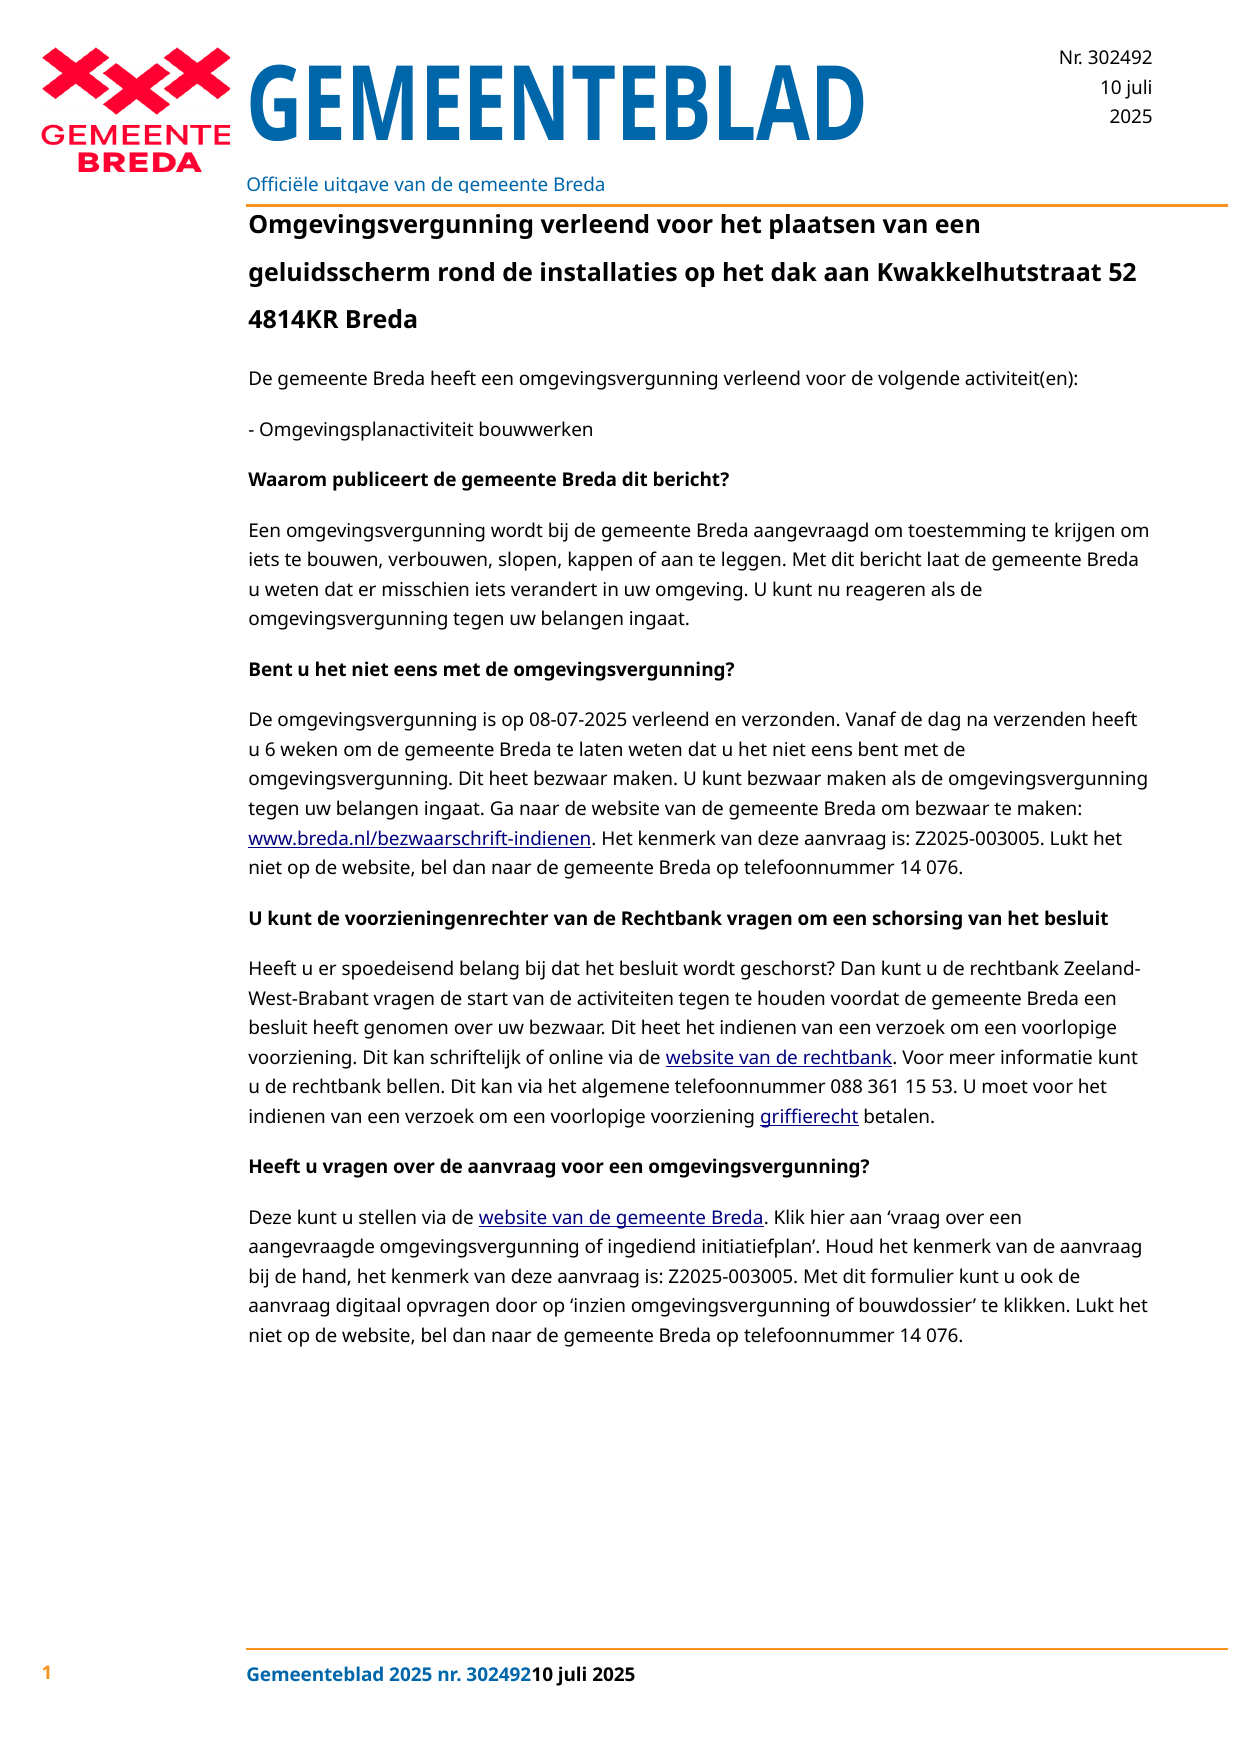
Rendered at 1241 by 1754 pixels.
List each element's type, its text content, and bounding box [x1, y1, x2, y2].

text Een omgevingsvergunning wordt bij de gemeente Breda aangevraagd om toestemming te krijgen om iets te bouwen, verbouwen, slopen, kappen of aan te leggen. Met dit bericht laat de gemeente Breda u weten dat er misschien iets verandert in uw omgeving. U kunt nu reageren als de omgevingsvergunning tegen uw belangen ingaat. [248, 517, 1152, 631]
text Deze kunt u stellen via de website van de gemeente Breda. Klik hier aan ‘vraag over een aangevraagde omgevingsvergunning of ingediend initiatiefplan’. Houd het kenmerk van de aanvraag bij de hand, het kenmerk van deze aanvraag is: Z2025-003005. Met dit formulier kunt u ook de aanvraag digitaal opvragen door op ‘inzien omgevingsvergunning of bouwdossier’ te klikken. Lukt het niet op de website, bel dan naar de gemeente Breda op telefoonnummer 14 076. [248, 1204, 1152, 1348]
picture [41, 47, 231, 172]
text Heeft u vragen over de aanvraag voor een omgevingsvergunning? [248, 1153, 1152, 1179]
text Omgevingsvergunning verleend voor het plaatsen van een geluidsscherm rond de installaties op het dak aan Kwakkelhutstraat 52 4814KR Breda [248, 207, 1152, 336]
text Heeft u er spoedeisend belang bij dat het besluit wordt geschorst? Dan kunt u de rechtbank Zeeland-West-Brabant vragen de start van de activiteiten tegen te houden voordat de gemeente Breda een besluit heeft genomen over uw bezwaar. Dit heet het indienen van een verzoek om een voorlopige voorziening. Dit kan schriftelijk of online via de website van de rechtbank. Voor meer informatie kunt u de rechtbank bellen. Dit kan via het algemene telefoonnummer 088 361 15 53. U moet voor het indienen van een verzoek om een voorlopige voorziening griffierecht betalen. [248, 955, 1152, 1129]
text De gemeente Breda heeft een omgevingsvergunning verleend voor de volgende activiteit(en): [248, 366, 1152, 391]
text - Omgevingsplanactiviteit bouwwerken [248, 416, 1152, 442]
text Bent u het niet eens met de omgevingsvergunning? [248, 656, 1152, 682]
text De omgevingsvergunning is op 08-07-2025 verleend en verzonden. Vanaf de dag na verzenden heeft u 6 weken om de gemeente Breda te laten weten dat u het niet eens bent met de omgevingsvergunning. Dit heet bezwaar maken. U kunt bezwaar maken als de omgevingsvergunning tegen uw belangen ingaat. Ga naar de website van de gemeente Breda om bezwaar te maken: www.breda.nl/bezwaarschrift-indienen. Het kenmerk van deze aanvraag is: Z2025-003005. Lukt het niet op de website, bel dan naar de gemeente Breda op telefoonnummer 14 076. [248, 706, 1152, 880]
text Waarom publiceert de gemeente Breda dit bericht? [248, 466, 1152, 492]
text U kunt de voorzieningenrechter van de Rechtbank vragen om een schorsing van het besluit [248, 905, 1152, 930]
